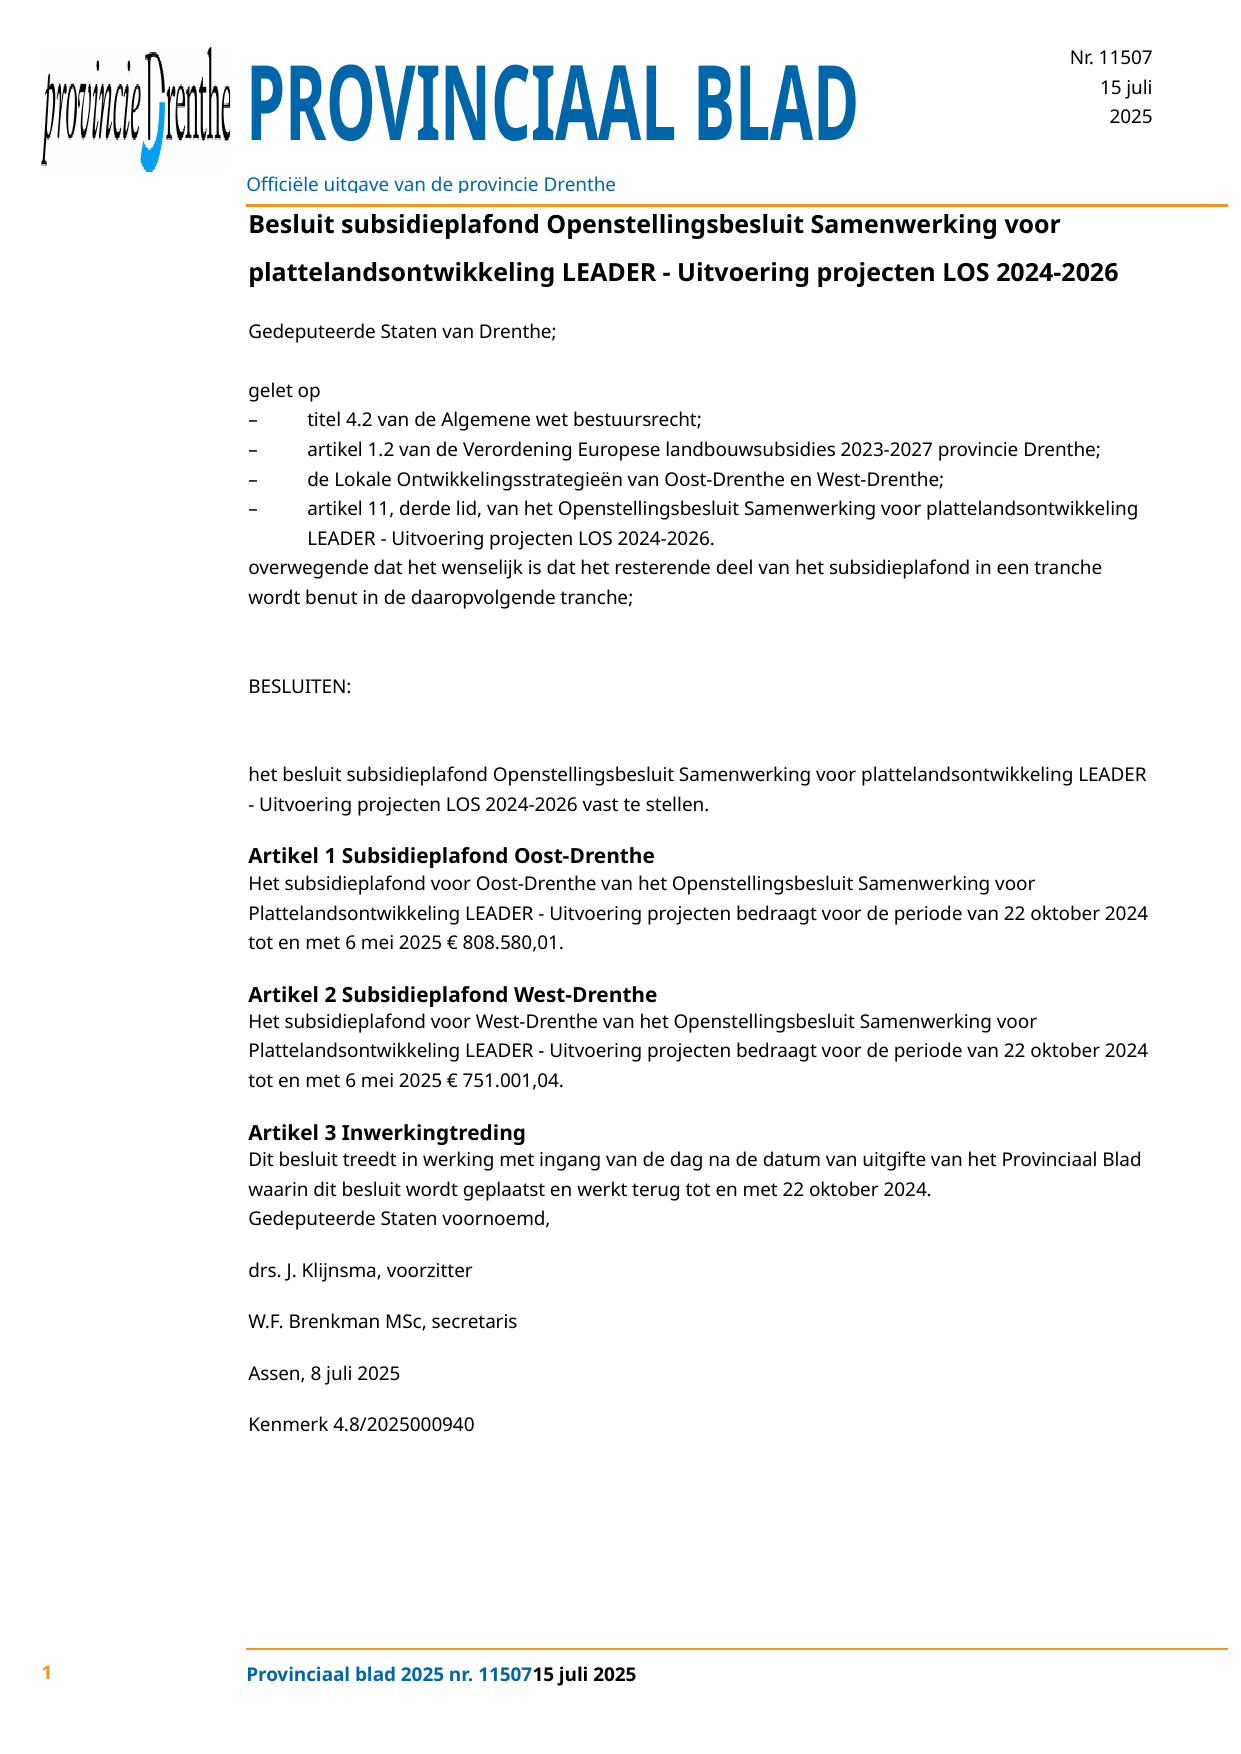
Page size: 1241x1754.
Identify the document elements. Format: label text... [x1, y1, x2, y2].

list de Lokale Ontwikkelingsstrategieën van Oost-Drenthe en West-Drenthe; [248, 466, 1152, 492]
list titel 4.2 van de Algemene wet bestuursrecht; [248, 407, 1152, 432]
text Kenmerk 4.8/2025000940 [248, 1411, 1152, 1437]
text Dit besluit treedt in werking met ingang van de dag na de datum van uitgifte van het Provinciaal Blad waarin dit besluit wordt geplaatst en werkt terug tot en met 22 oktober 2024. [248, 1146, 1152, 1201]
text W.F. Brenkman MSc, secretaris [248, 1308, 1152, 1334]
text Assen, 8 juli 2025 [248, 1360, 1152, 1385]
list artikel 1.2 van de Verordening Europese landbouwsubsidies 2023-2027 provincie Drenthe; [248, 436, 1152, 462]
text het besluit subsidieplafond Openstellingsbesluit Samenwerking voor plattelandsontwikkeling LEADER - Uitvoering projecten LOS 2024-2026 vast te stellen. [248, 762, 1152, 817]
text Het subsidieplafond voor West-Drenthe van het Openstellingsbesluit Samenwerking voor Plattelandsontwikkeling LEADER - Uitvoering projecten bedraagt voor de periode van 22 oktober 2024 tot en met 6 mei 2025 € 751.001,04. [248, 1008, 1152, 1093]
text Gedeputeerde Staten voornoemd, [248, 1205, 1152, 1231]
text gelet op [248, 377, 1152, 403]
text drs. J. Klijnsma, voorzitter [248, 1257, 1152, 1282]
text Artikel 1 Subsidieplafond Oost-Drenthe [248, 842, 1152, 870]
picture [41, 47, 231, 172]
text Besluit subsidieplafond Openstellingsbesluit Samenwerking voor plattelandsontwikkeling LEADER - Uitvoering projecten LOS 2024-2026 [248, 207, 1152, 288]
text Artikel 3 Inwerkingtreding [248, 1118, 1152, 1146]
text Het subsidieplafond voor Oost-Drenthe van het Openstellingsbesluit Samenwerking voor Plattelandsontwikkeling LEADER - Uitvoering projecten bedraagt voor de periode van 22 oktober 2024 tot en met 6 mei 2025 € 808.580,01. [248, 870, 1152, 955]
text BESLUITEN: [248, 673, 1152, 699]
text Gedeputeerde Staten van Drenthe; [248, 318, 1152, 344]
text Artikel 2 Subsidieplafond West-Drenthe [248, 980, 1152, 1008]
list artikel 11, derde lid, van het Openstellingsbesluit Samenwerking voor plattelandsontwikkeling LEADER - Uitvoering projecten LOS 2024-2026. [248, 495, 1152, 551]
text overwegende dat het wenselijk is dat het resterende deel van het subsidieplafond in een tranche wordt benut in de daaropvolgende tranche; [248, 554, 1152, 610]
